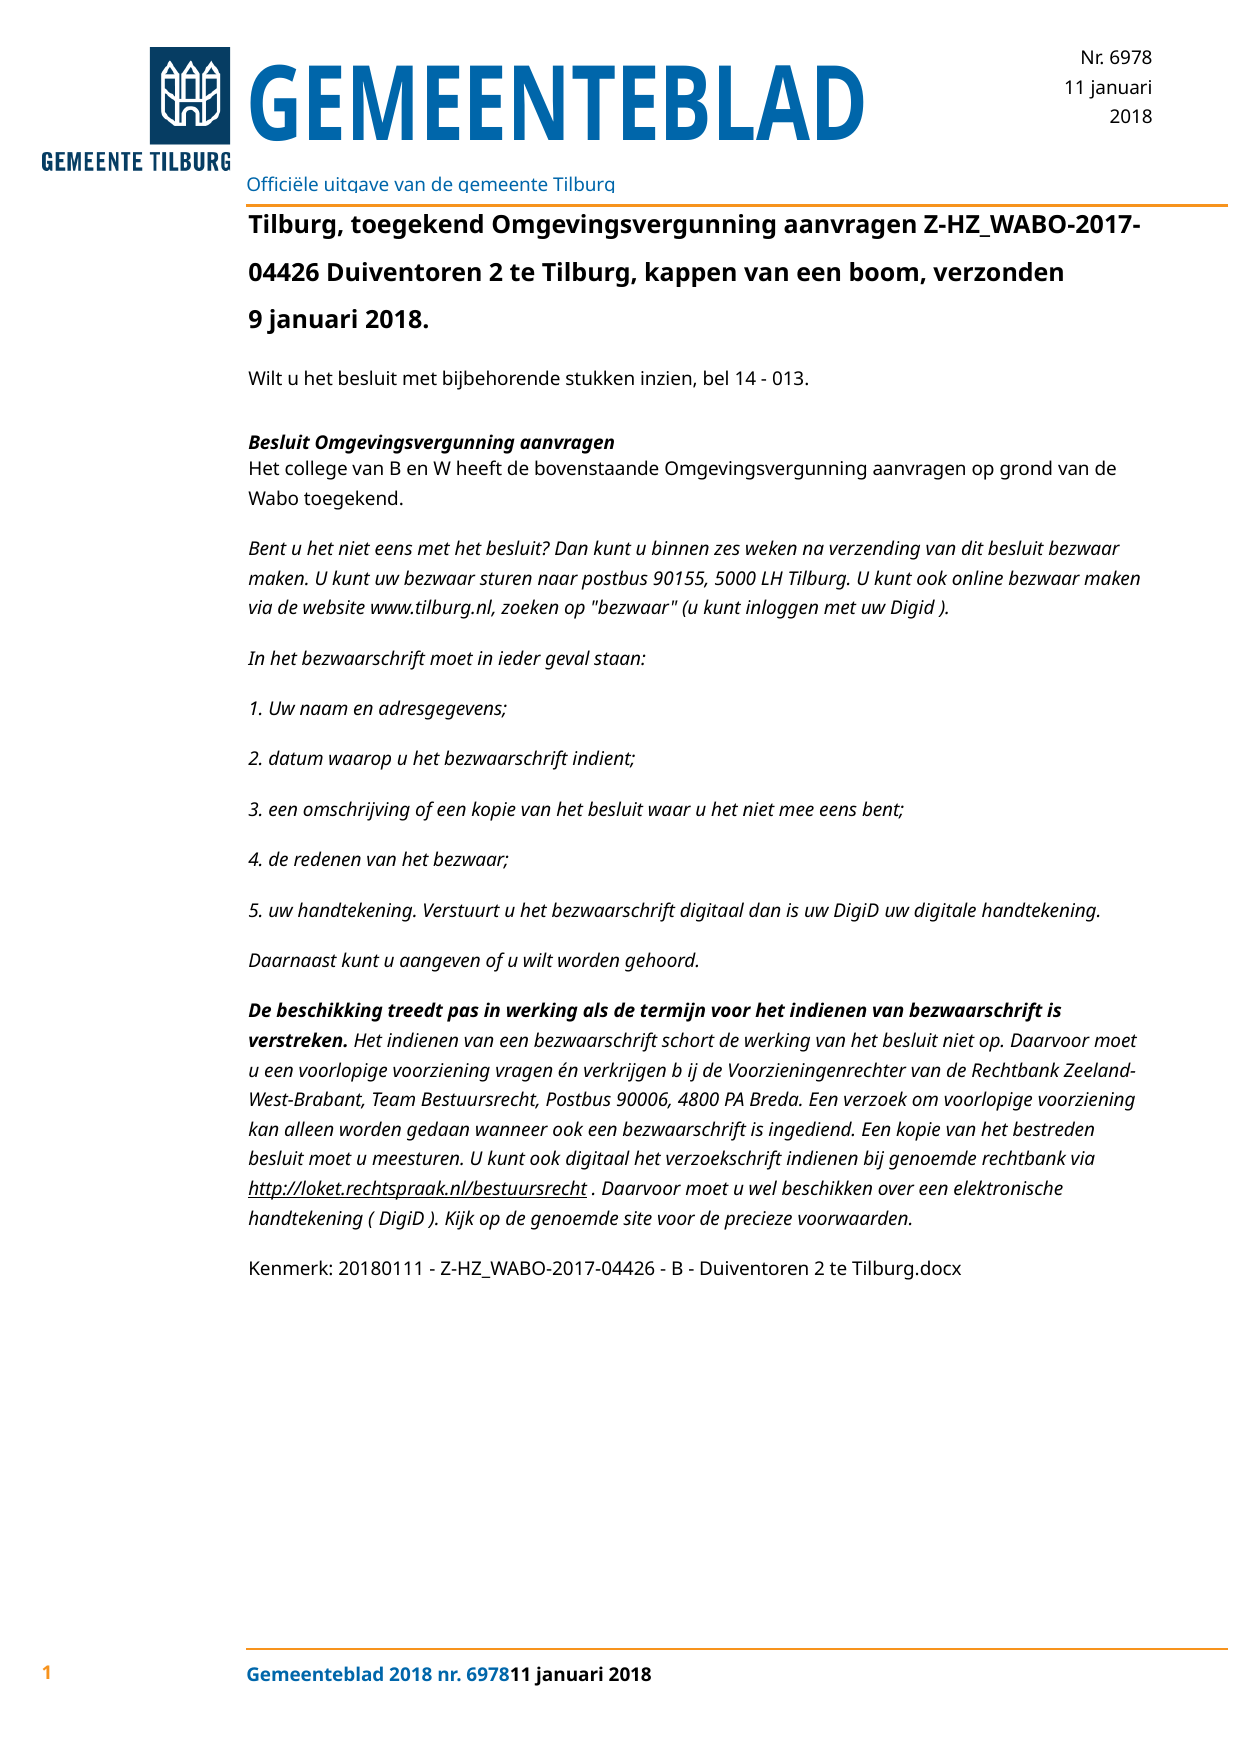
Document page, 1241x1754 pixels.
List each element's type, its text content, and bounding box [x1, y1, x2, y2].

text 1. Uw naam en adresgegevens; [248, 695, 1152, 721]
text Het college van B en W heeft de bovenstaande Omgevingsvergunning aanvragen op grond van de Wabo toegekend. [248, 455, 1152, 511]
text De beschikking treedt pas in werking als de termijn voor het indienen van bezwaarschrift is verstreken. Het indienen van een bezwaarschrift schort de werking van het besluit niet op. Daarvoor moet u een voorlopige voorziening vragen én verkrijgen b ij de Voorzieningenrechter van de Rechtbank Zeeland-West-Brabant, Team Bestuursrecht, Postbus 90006, 4800 PA Breda. Een verzoek om voorlopige voorziening kan alleen worden gedaan wanneer ook een bezwaarschrift is ingediend. Een kopie van het bestreden besluit moet u meesturen. U kunt ook digitaal het verzoekschrift indienen bij genoemde rechtbank via http://loket.rechtspraak.nl/bestuursrecht . Daarvoor moet u wel beschikken over een elektronische handtekening ( DigiD ). Kijk op de genoemde site voor de precieze voorwaarden. [248, 998, 1152, 1231]
text In het bezwaarschrift moet in ieder geval staan: [248, 645, 1152, 671]
text Wilt u het besluit met bijbehorende stukken inzien, bel 14 - 013. [248, 366, 1152, 391]
text Daarnaast kunt u aangeven of u wilt worden gehoord. [248, 947, 1152, 973]
text Besluit Omgevingsvergunning aanvragen [248, 429, 1152, 455]
text Kenmerk: 20180111 - Z-HZ_WABO-2017-04426 - B - Duiventoren 2 te Tilburg.docx [248, 1255, 1152, 1281]
text Bent u het niet eens met het besluit? Dan kunt u binnen zes weken na verzending van dit besluit bezwaar maken. U kunt uw bezwaar sturen naar postbus 90155, 5000 LH Tilburg. U kunt ook online bezwaar maken via de website www.tilburg.nl, zoeken op "bezwaar" (u kunt inloggen met uw Digid ). [248, 535, 1152, 620]
text 5. uw handtekening. Verstuurt u het bezwaarschrift digitaal dan is uw DigiD uw digitale handtekening. [248, 897, 1152, 923]
picture [41, 47, 231, 172]
text 2. datum waarop u het bezwaarschrift indient; [248, 746, 1152, 771]
text 4. de redenen van het bezwaar; [248, 846, 1152, 872]
text 3. een omschrijving of een kopie van het besluit waar u het niet mee eens bent; [248, 796, 1152, 822]
text Tilburg, toegekend Omgevingsvergunning aanvragen Z-HZ_WABO-2017-04426 Duiventoren 2 te Tilburg, kappen van een boom, verzonden 9 januari 2018. [248, 207, 1152, 336]
